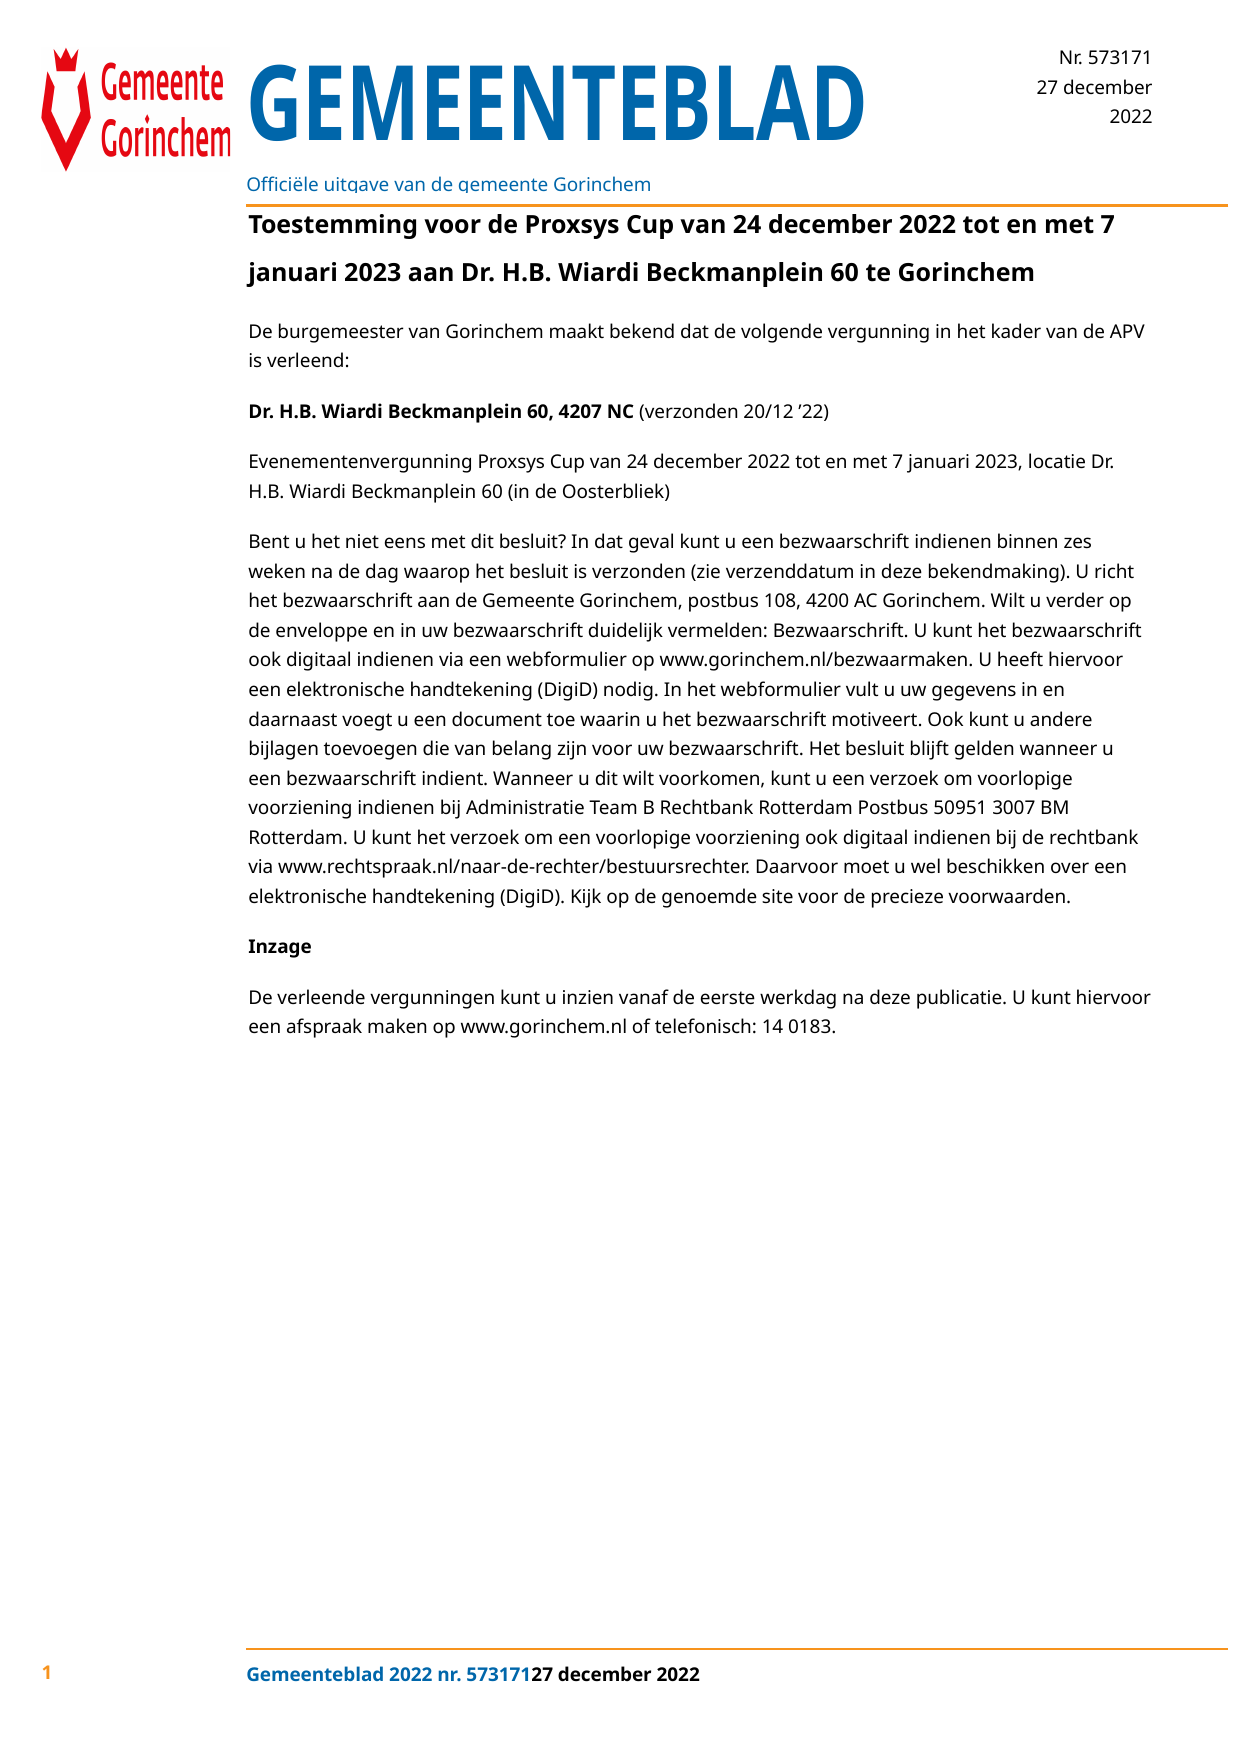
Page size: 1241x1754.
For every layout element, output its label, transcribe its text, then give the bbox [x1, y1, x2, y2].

text Evenementenvergunning Proxsys Cup van 24 december 2022 tot en met 7 januari 2023, locatie Dr. H.B. Wiardi Beckmanplein 60 (in de Oosterbliek) [248, 448, 1152, 504]
text Bent u het niet eens met dit besluit? In dat geval kunt u een bezwaarschrift indienen binnen zes weken na de dag waarop het besluit is verzonden (zie verzenddatum in deze bekendmaking). U richt het bezwaarschrift aan de Gemeente Gorinchem, postbus 108, 4200 AC Gorinchem. Wilt u verder op de enveloppe en in uw bezwaarschrift duidelijk vermelden: Bezwaarschrift. U kunt het bezwaarschrift ook digitaal indienen via een webformulier op www.gorinchem.nl/bezwaarmaken. U heeft hiervoor een elektronische handtekening (DigiD) nodig. In het webformulier vult u uw gegevens in en daarnaast voegt u een document toe waarin u het bezwaarschrift motiveert. Ook kunt u andere bijlagen toevoegen die van belang zijn voor uw bezwaarschrift. Het besluit blijft gelden wanneer u een bezwaarschrift indient. Wanneer u dit wilt voorkomen, kunt u een verzoek om voorlopige voorziening indienen bij Administratie Team B Rechtbank Rotterdam Postbus 50951 3007 BM Rotterdam. U kunt het verzoek om een voorlopige voorziening ook digitaal indienen bij de rechtbank via www.rechtspraak.nl/naar-de-rechter/bestuursrechter. Daarvoor moet u wel beschikken over een elektronische handtekening (DigiD). Kijk op de genoemde site voor de precieze voorwaarden. [248, 528, 1152, 909]
text Dr. H.B. Wiardi Beckmanplein 60, 4207 NC (verzonden 20/12 ’22) [248, 398, 1152, 424]
text Toestemming voor de Proxsys Cup van 24 december 2022 tot en met 7 januari 2023 aan Dr. H.B. Wiardi Beckmanplein 60 te Gorinchem [248, 207, 1152, 288]
text De verleende vergunningen kunt u inzien vanaf de eerste werkdag na deze publicatie. U kunt hiervoor een afspraak maken op www.gorinchem.nl of telefonisch: 14 0183. [248, 984, 1152, 1039]
picture [41, 47, 231, 172]
text Inzage [248, 934, 1152, 959]
text De burgemeester van Gorinchem maakt bekend dat de volgende vergunning in het kader van de APV is verleend: [248, 318, 1152, 373]
